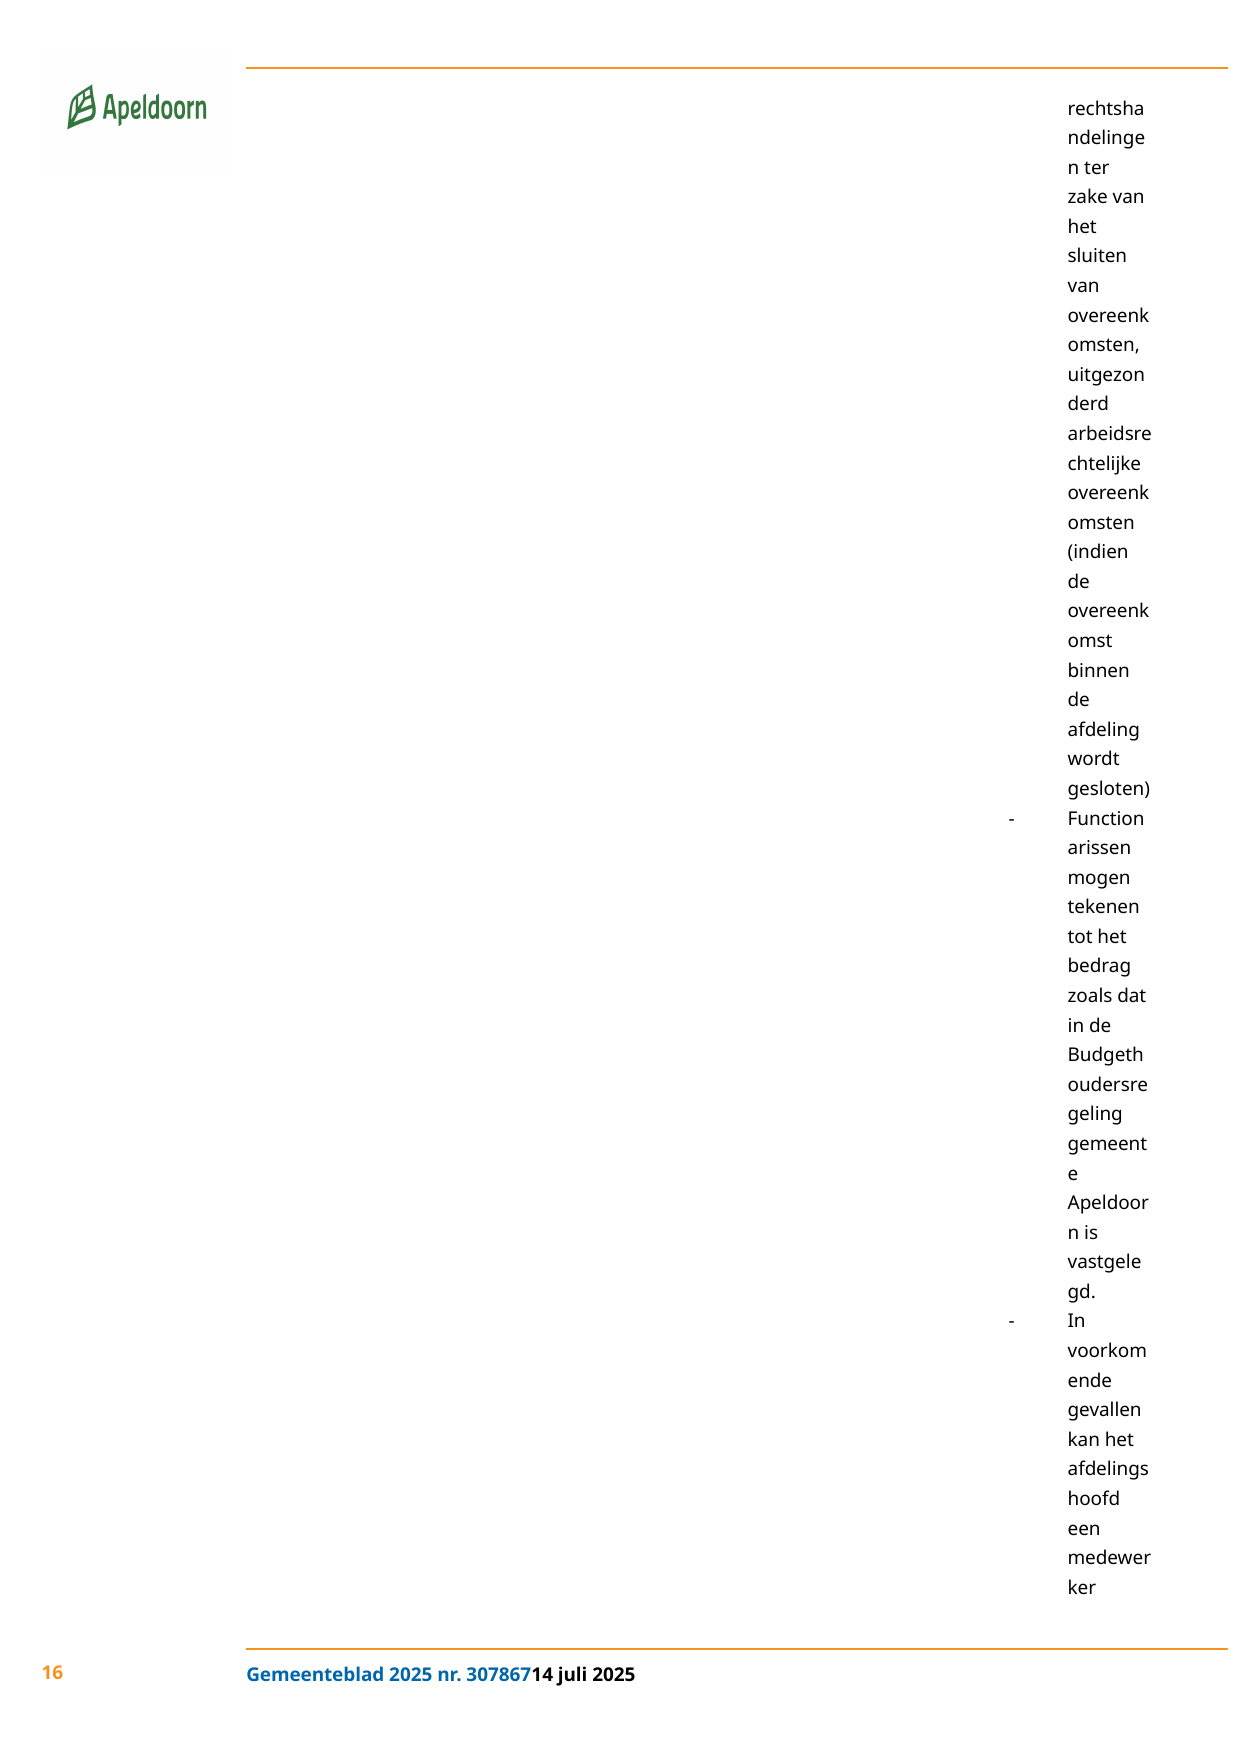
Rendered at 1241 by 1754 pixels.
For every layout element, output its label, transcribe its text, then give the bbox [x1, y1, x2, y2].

table_cell rechtshandelingen ter zake van het sluiten van overeenkomsten, uitgezonderd arbeidsrechtelijke overeenkomsten (indien de overeenkomst binnen de afdeling wordt gesloten) Functionarissen mogen tekenen tot het bedrag zoals dat in de Budgethoudersregeling gemeente Apeldoorn is vastgelegd. In voorkomende gevallen kan het afdelingshoofd een medewerker [1008, 95, 1152, 1600]
table_cell [248, 95, 362, 1600]
table_cell [895, 95, 1008, 1600]
table_cell [362, 95, 475, 1600]
table_cell [668, 95, 781, 1600]
table_cell [781, 95, 895, 1600]
picture [41, 47, 231, 172]
table_cell [475, 95, 668, 1600]
